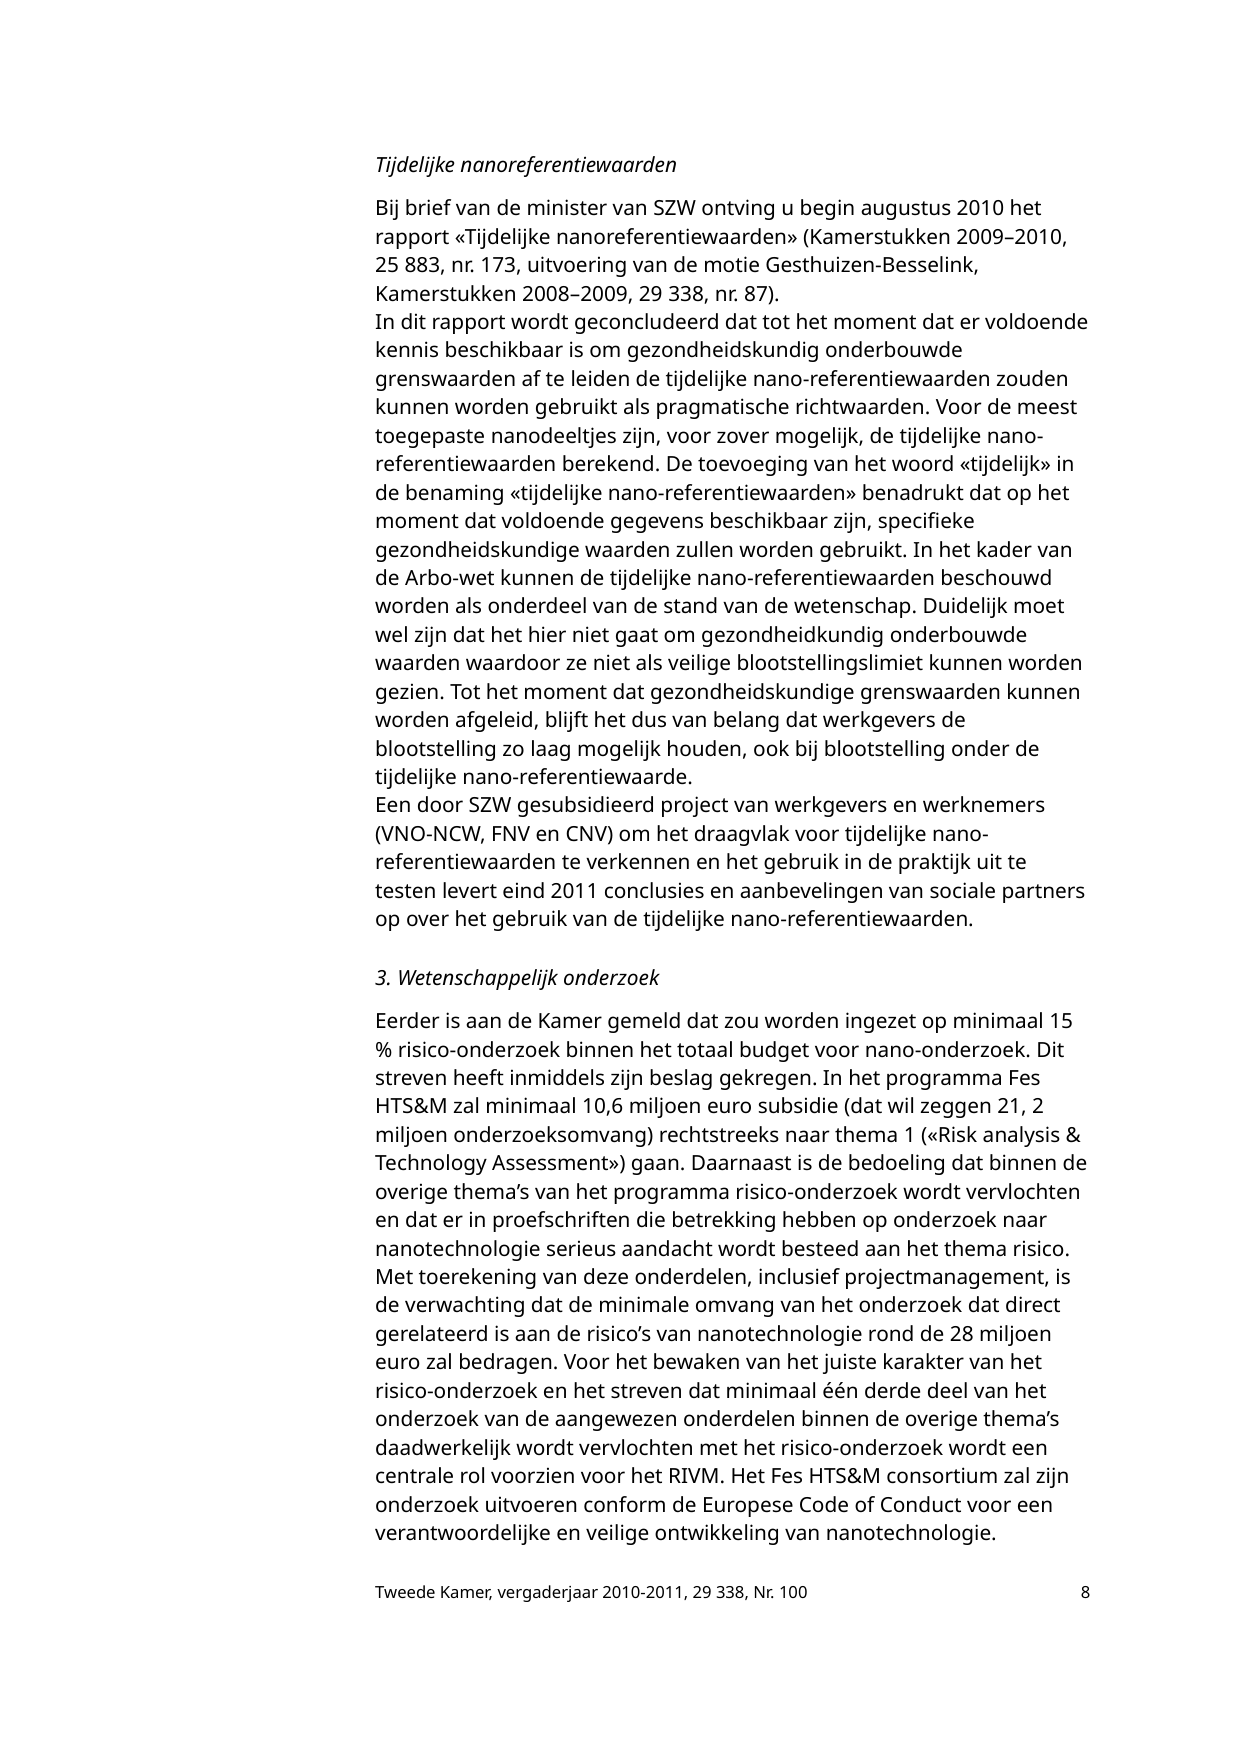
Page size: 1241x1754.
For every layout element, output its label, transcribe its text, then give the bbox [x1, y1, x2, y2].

text 3. Wetenschappelijk onderzoek [375, 963, 1090, 991]
text Bij brief van de minister van SZW ontving u begin augustus 2010 het rapport «Tijdelijke nanoreferentiewaarden» (Kamerstukken 2009–2010, 25 883, nr. 173, uitvoering van de motie Gesthuizen-Besselink, Kamerstukken 2008–2009, 29 338, nr. 87). [375, 193, 1090, 307]
text Eerder is aan de Kamer gemeld dat zou worden ingezet op minimaal 15 % risico-onderzoek binnen het totaal budget voor nano-onderzoek. Dit streven heeft inmiddels zijn beslag gekregen. In het programma Fes HTS&M zal minimaal 10,6 miljoen euro subsidie (dat wil zeggen 21, 2 miljoen onderzoeksomvang) rechtstreeks naar thema 1 («Risk analysis & Technology Assessment») gaan. Daarnaast is de bedoeling dat binnen de overige thema’s van het programma risico-onderzoek wordt vervlochten en dat er in proefschriften die betrekking hebben op onderzoek naar nanotechnologie serieus aandacht wordt besteed aan het thema risico. Met toerekening van deze onderdelen, inclusief projectmanagement, is de verwachting dat de minimale omvang van het onderzoek dat direct gerelateerd is aan de risico’s van nanotechnologie rond de 28 miljoen euro zal bedragen. Voor het bewaken van het juiste karakter van het risico-onderzoek en het streven dat minimaal één derde deel van het onderzoek van de aangewezen onderdelen binnen de overige thema’s daadwerkelijk wordt vervlochten met het risico-onderzoek wordt een centrale rol voorzien voor het RIVM. Het Fes HTS&M consortium zal zijn onderzoek uitvoeren conform de Europese Code of Conduct voor een verantwoordelijke en veilige ontwikkeling van nanotechnologie. [375, 1006, 1090, 1547]
text Tijdelijke nanoreferentiewaarden [375, 150, 1090, 178]
text Een door SZW gesubsidieerd project van werkgevers en werknemers (VNO-NCW, FNV en CNV) om het draagvlak voor tijdelijke nano-referentiewaarden te verkennen en het gebruik in de praktijk uit te testen levert eind 2011 conclusies en aanbevelingen van sociale partners op over het gebruik van de tijdelijke nano-referentiewaarden. [375, 791, 1090, 933]
text In dit rapport wordt geconcludeerd dat tot het moment dat er voldoende kennis beschikbaar is om gezondheidskundig onderbouwde grenswaarden af te leiden de tijdelijke nano-referentiewaarden zouden kunnen worden gebruikt als pragmatische richtwaarden. Voor de meest toegepaste nanodeeltjes zijn, voor zover mogelijk, de tijdelijke nano-referentiewaarden berekend. De toevoeging van het woord «tijdelijk» in de benaming «tijdelijke nano-referentiewaarden» benadrukt dat op het moment dat voldoende gegevens beschikbaar zijn, specifieke gezondheidskundige waarden zullen worden gebruikt. In het kader van de Arbo-wet kunnen de tijdelijke nano-referentiewaarden beschouwd worden als onderdeel van de stand van de wetenschap. Duidelijk moet wel zijn dat het hier niet gaat om gezondheidkundig onderbouwde waarden waardoor ze niet als veilige blootstellingslimiet kunnen worden gezien. Tot het moment dat gezondheidskundige grenswaarden kunnen worden afgeleid, blijft het dus van belang dat werkgevers de blootstelling zo laag mogelijk houden, ook bij blootstelling onder de tijdelijke nano-referentiewaarde. [375, 307, 1090, 791]
